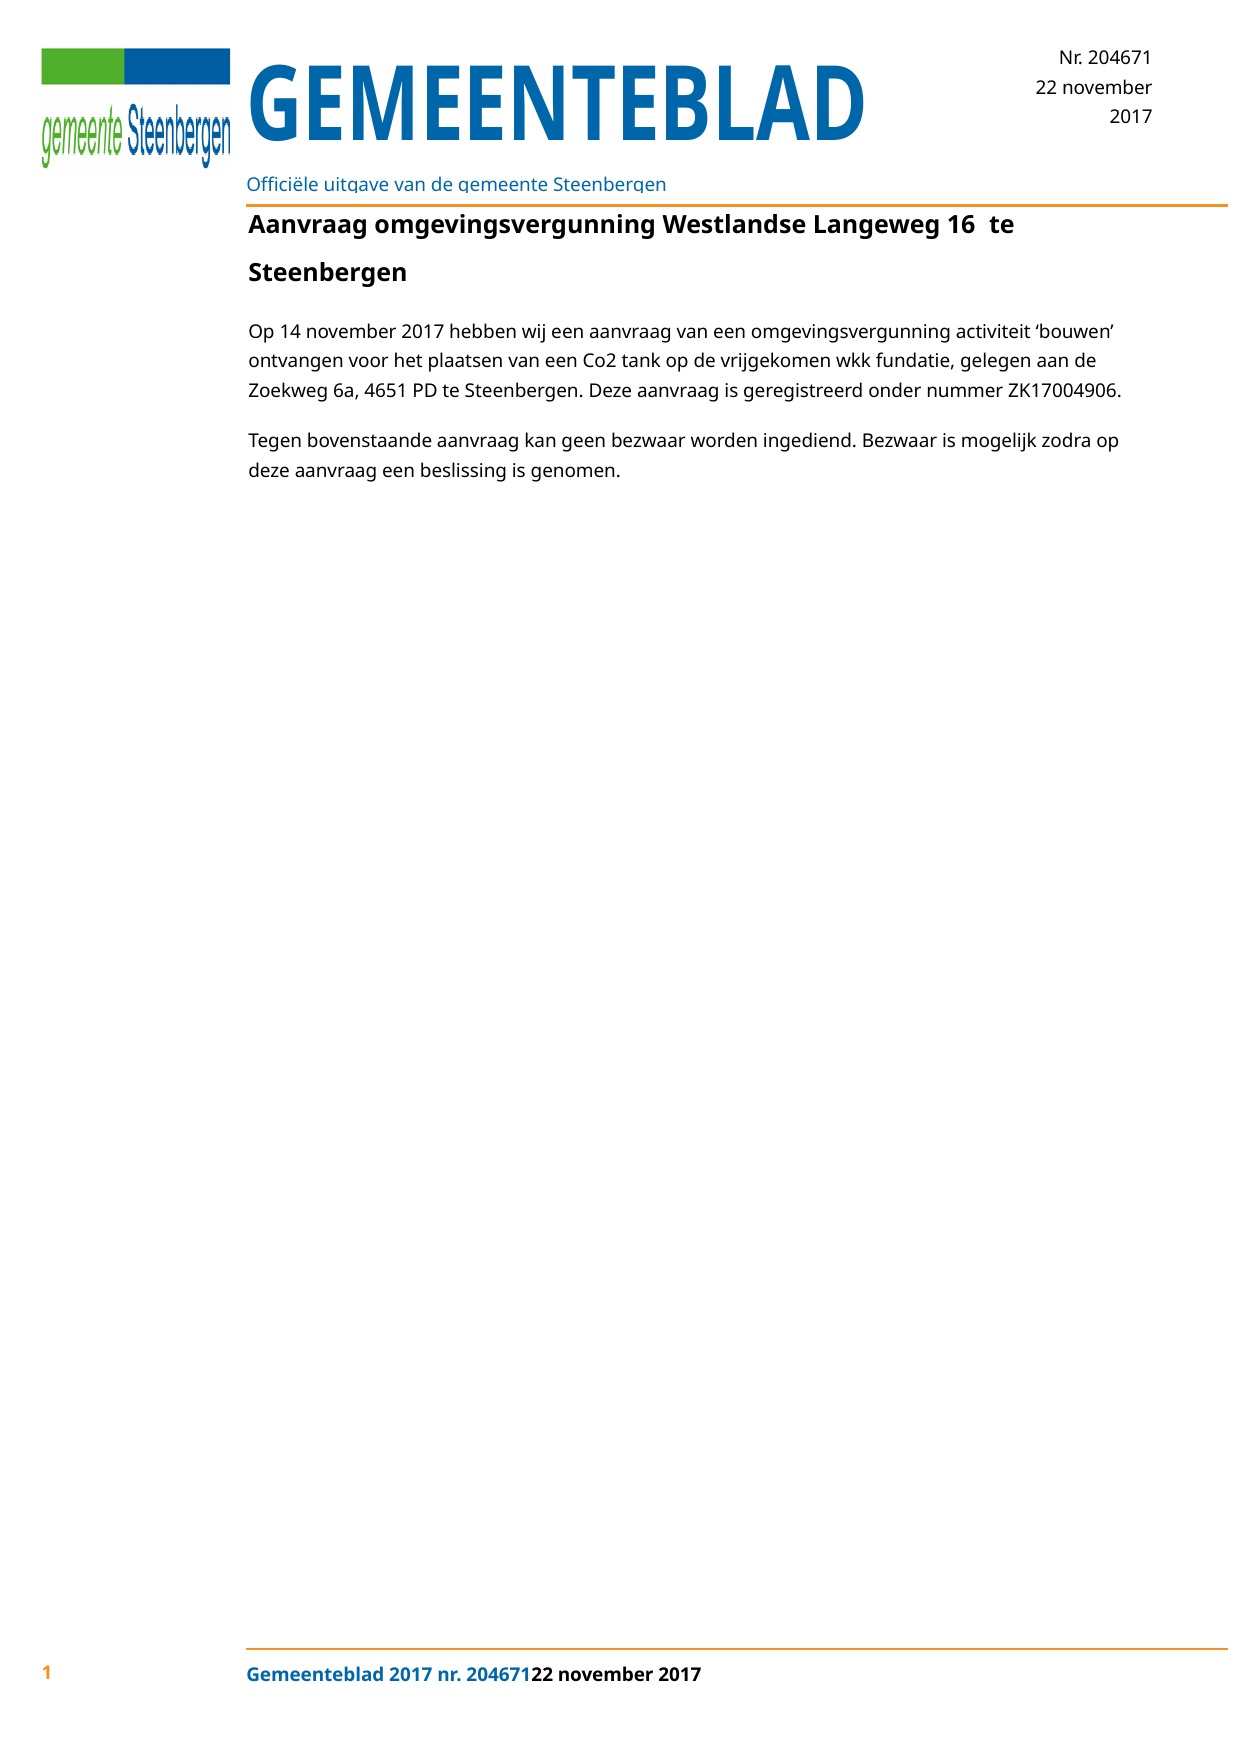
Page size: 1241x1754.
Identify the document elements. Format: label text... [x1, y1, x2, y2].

text Tegen bovenstaande aanvraag kan geen bezwaar worden ingediend. Bezwaar is mogelijk zodra op deze aanvraag een beslissing is genomen. [248, 427, 1152, 483]
text Aanvraag omgevingsvergunning Westlandse Langeweg 16 te Steenbergen [248, 207, 1152, 288]
text Op 14 november 2017 hebben wij een aanvraag van een omgevingsvergunning activiteit ‘bouwen’ ontvangen voor het plaatsen van een Co2 tank op de vrijgekomen wkk fundatie, gelegen aan de Zoekweg 6a, 4651 PD te Steenbergen. Deze aanvraag is geregistreerd onder nummer ZK17004906. [248, 318, 1152, 403]
picture [41, 47, 231, 172]
